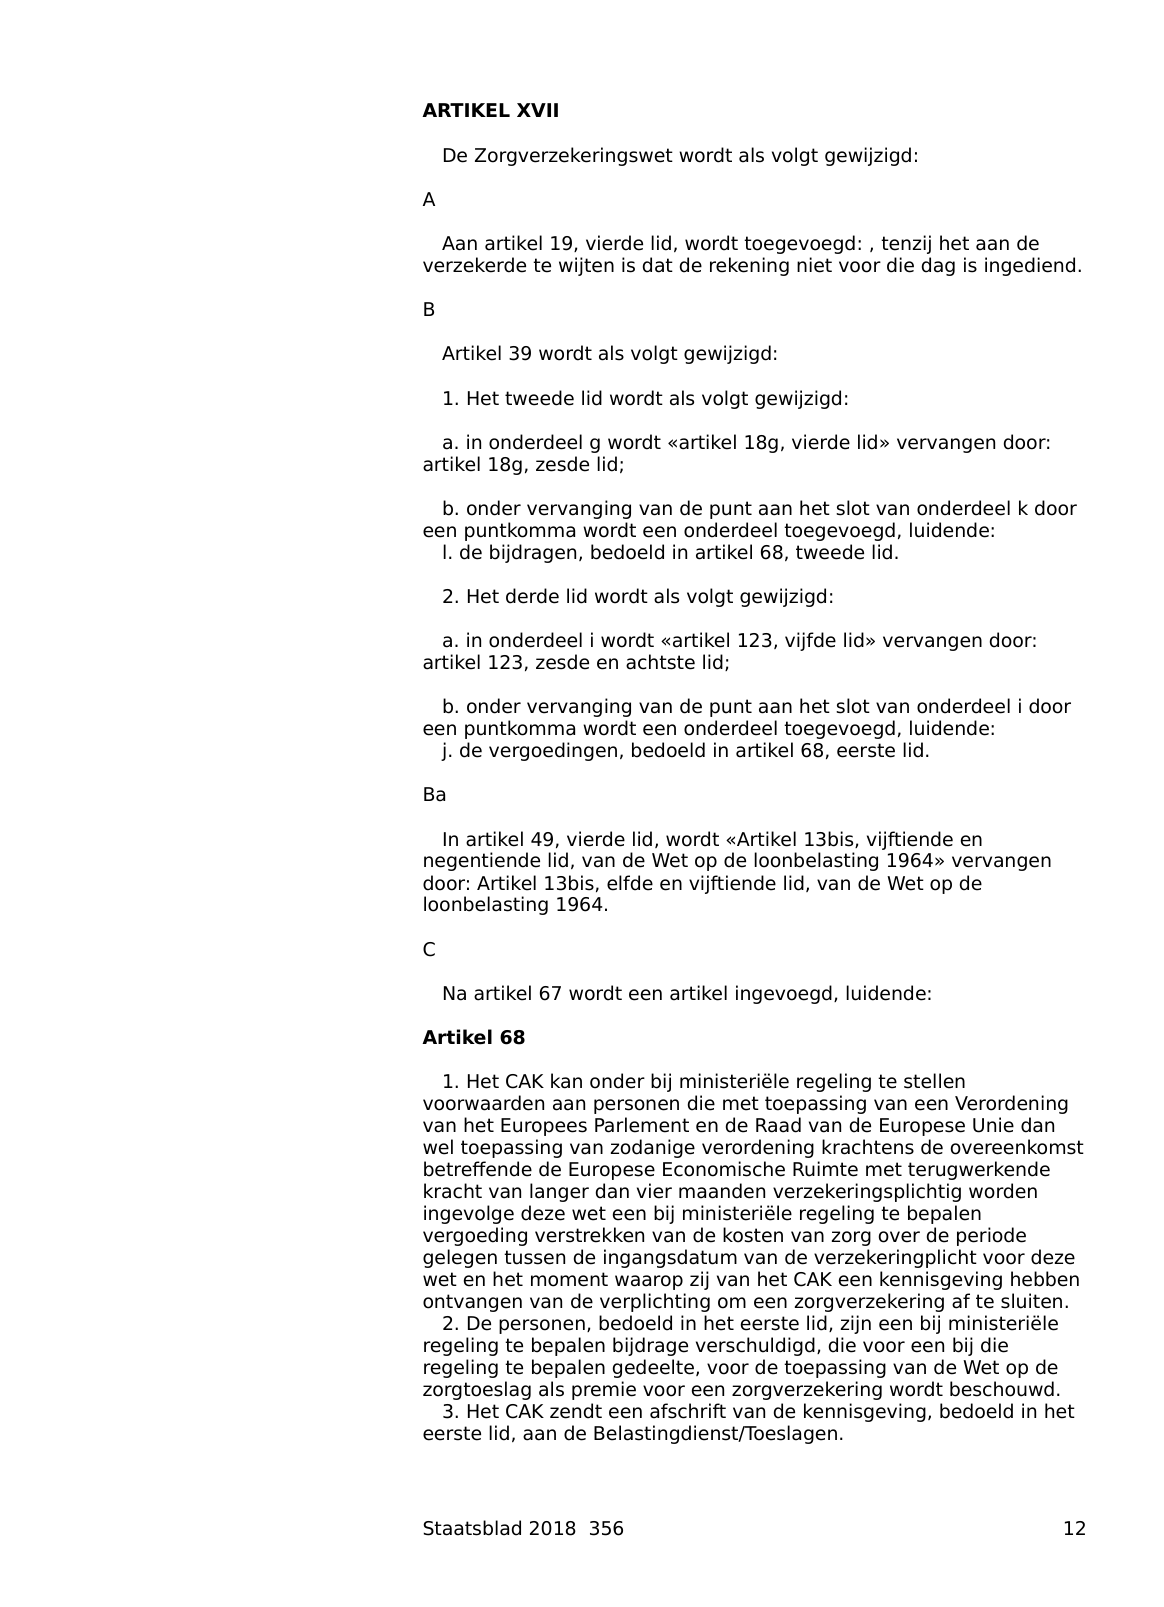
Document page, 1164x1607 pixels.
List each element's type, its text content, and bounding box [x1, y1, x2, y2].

text De Zorgverzekeringswet wordt als volgt gewijzigd: [422, 144, 1087, 167]
text Ba [422, 784, 1087, 806]
text Artikel 39 wordt als volgt gewijzigd: [422, 343, 1087, 365]
text 1. Het CAK kan onder bij ministeriële regeling te stellen voorwaarden aan personen die met toepassing van een Verordening van het Europees Parlement en de Raad van de Europese Unie dan wel toepassing van zodanige verordening krachtens de overeenkomst betreffende de Europese Economische Ruimte met terugwerkende kracht van langer dan vier maanden verzekeringsplichtig worden ingevolge deze wet een bij ministeriële regeling te bepalen vergoeding verstrekken van de kosten van zorg over de periode gelegen tussen de ingangsdatum van de verzekeringplicht voor deze wet en het moment waarop zij van het CAK een kennisgeving hebben ontvangen van de verplichting om een zorgverzekering af te sluiten. [422, 1071, 1087, 1313]
text Na artikel 67 wordt een artikel ingevoegd, luidende: [422, 983, 1087, 1005]
text In artikel 49, vierde lid, wordt «Artikel 13bis, vijftiende en negentiende lid, van de Wet op de loonbelasting 1964» vervangen door: Artikel 13bis, elfde en vijftiende lid, van de Wet op de loonbelasting 1964. [422, 828, 1087, 916]
text B [422, 299, 1087, 321]
text 1. Het tweede lid wordt als volgt gewijzigd: [422, 387, 1087, 409]
text a. in onderdeel g wordt «artikel 18g, vierde lid» vervangen door: artikel 18g, zesde lid; [422, 432, 1087, 476]
text b. onder vervanging van de punt aan het slot van onderdeel i door een puntkomma wordt een onderdeel toegevoegd, luidende: [422, 696, 1087, 740]
text C [422, 938, 1087, 961]
text l. de bijdragen, bedoeld in artikel 68, tweede lid. [422, 542, 1087, 564]
text a. in onderdeel i wordt «artikel 123, vijfde lid» vervangen door: artikel 123, zesde en achtste lid; [422, 630, 1087, 674]
text 3. Het CAK zendt een afschrift van de kennisgeving, bedoeld in het eerste lid, aan de Belastingdienst/Toeslagen. [422, 1401, 1087, 1445]
text j. de vergoedingen, bedoeld in artikel 68, eerste lid. [422, 740, 1087, 762]
text A [422, 189, 1087, 211]
text Aan artikel 19, vierde lid, wordt toegevoegd: , tenzij het aan de verzekerde te wijten is dat de rekening niet voor die dag is ingediend. [422, 233, 1087, 277]
subtitle ARTIKEL XVII [422, 100, 1087, 122]
text 2. De personen, bedoeld in het eerste lid, zijn een bij ministeriële regeling te bepalen bijdrage verschuldigd, die voor een bij die regeling te bepalen gedeelte, voor de toepassing van de Wet op de zorgtoeslag als premie voor een zorgverzekering wordt beschouwd. [422, 1313, 1087, 1401]
subtitle Artikel 68 [422, 1027, 1087, 1049]
text b. onder vervanging van de punt aan het slot van onderdeel k door een puntkomma wordt een onderdeel toegevoegd, luidende: [422, 498, 1087, 542]
text 2. Het derde lid wordt als volgt gewijzigd: [422, 586, 1087, 608]
